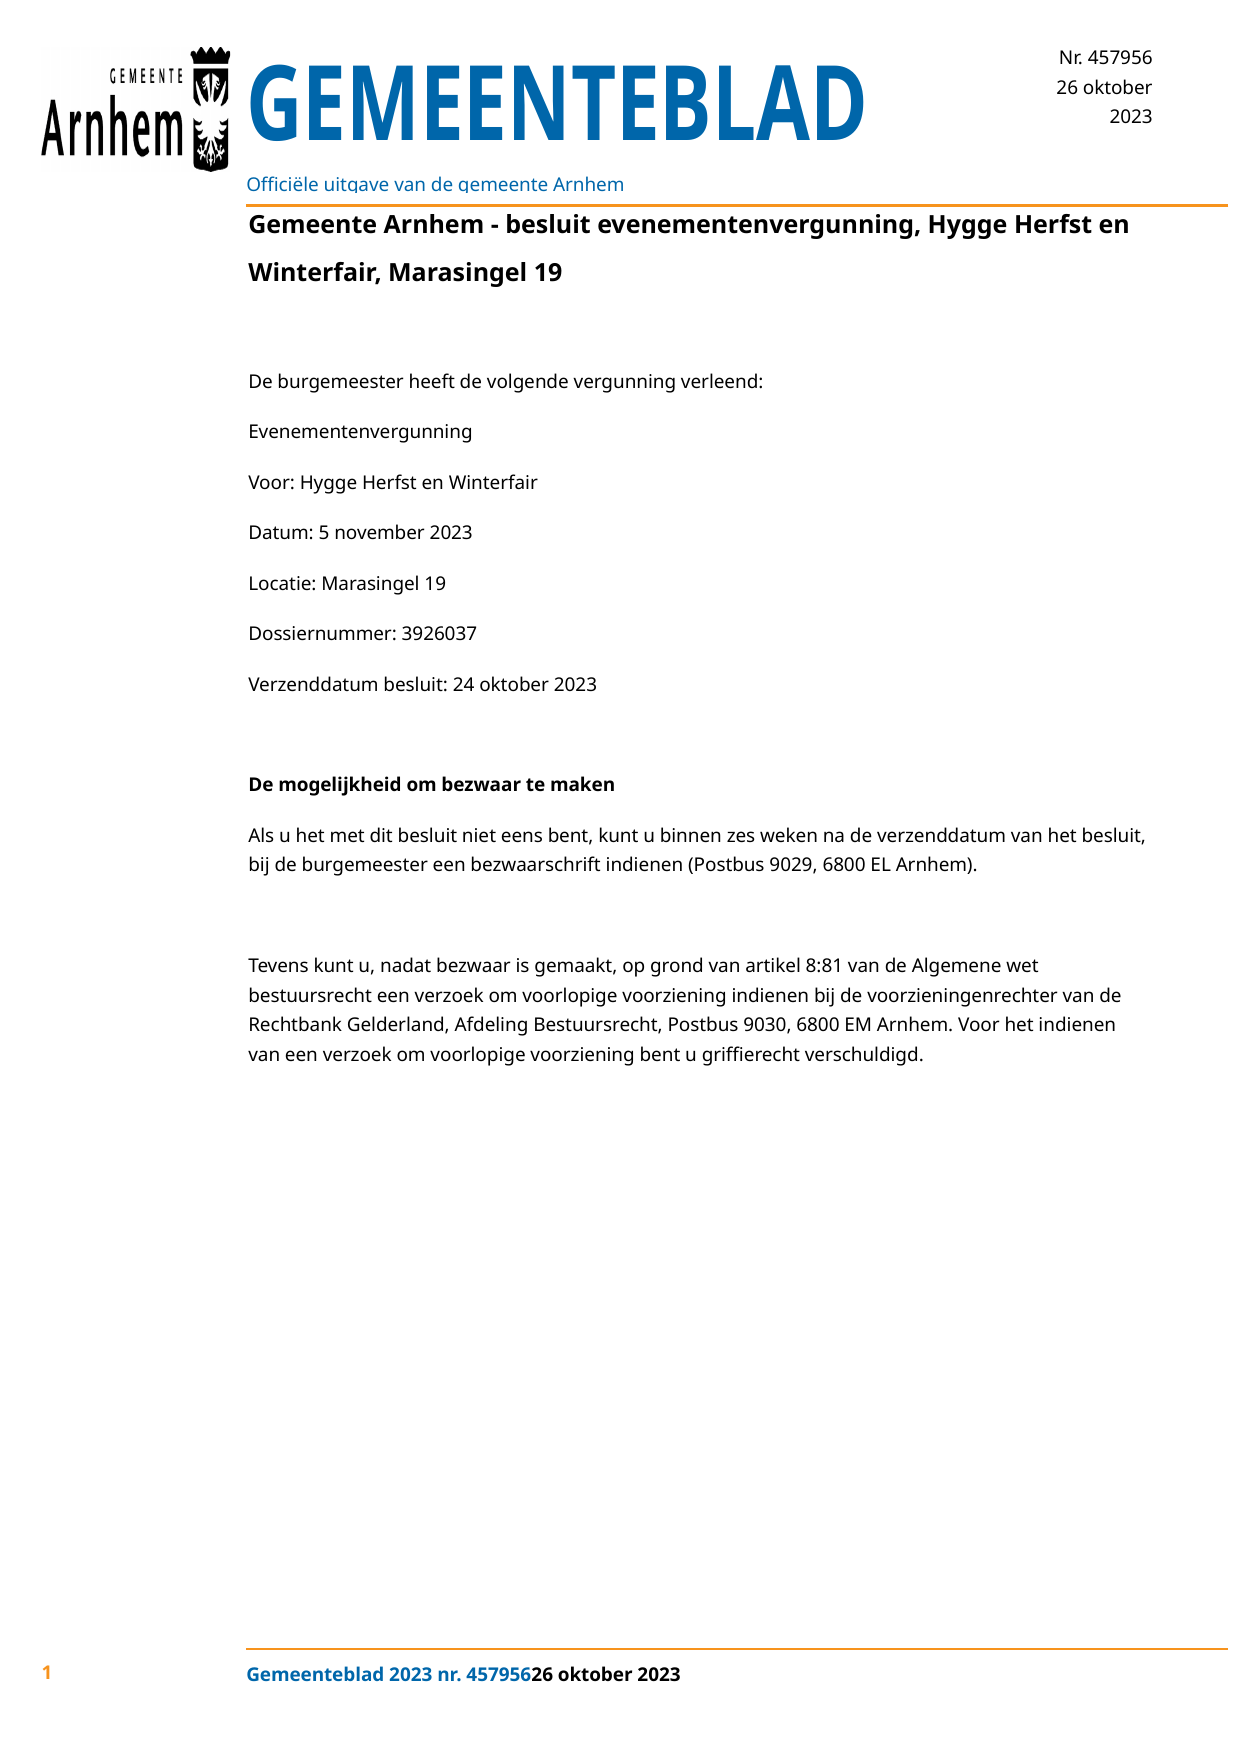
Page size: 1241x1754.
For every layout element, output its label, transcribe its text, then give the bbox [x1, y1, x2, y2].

text Datum: 5 november 2023 [248, 519, 1152, 545]
text Verzenddatum besluit: 24 oktober 2023 [248, 671, 1152, 697]
text Voor: Hygge Herfst en Winterfair [248, 469, 1152, 495]
text Gemeente Arnhem - besluit evenementenvergunning, Hygge Herfst en Winterfair, Marasingel 19 [248, 207, 1152, 288]
text Evenementenvergunning [248, 419, 1152, 444]
text Tevens kunt u, nadat bezwaar is gemaakt, op grond van artikel 8:81 van de Algemene wet bestuursrecht een verzoek om voorlopige voorziening indienen bij de voorzieningenrechter van de Rechtbank Gelderland, Afdeling Bestuursrecht, Postbus 9030, 6800 EM Arnhem. Voor het indienen van een verzoek om voorlopige voorziening bent u griffierecht verschuldigd. [248, 952, 1152, 1067]
text Dossiernummer: 3926037 [248, 620, 1152, 646]
text Als u het met dit besluit niet eens bent, kunt u binnen zes weken na de verzenddatum van het besluit, bij de burgemeester een bezwaarschrift indienen (Postbus 9029, 6800 EL Arnhem). [248, 822, 1152, 877]
text De mogelijkheid om bezwaar te maken [248, 772, 1152, 797]
text De burgemeester heeft de volgende vergunning verleend: [248, 368, 1152, 394]
text Locatie: Marasingel 19 [248, 570, 1152, 596]
picture [41, 47, 231, 172]
